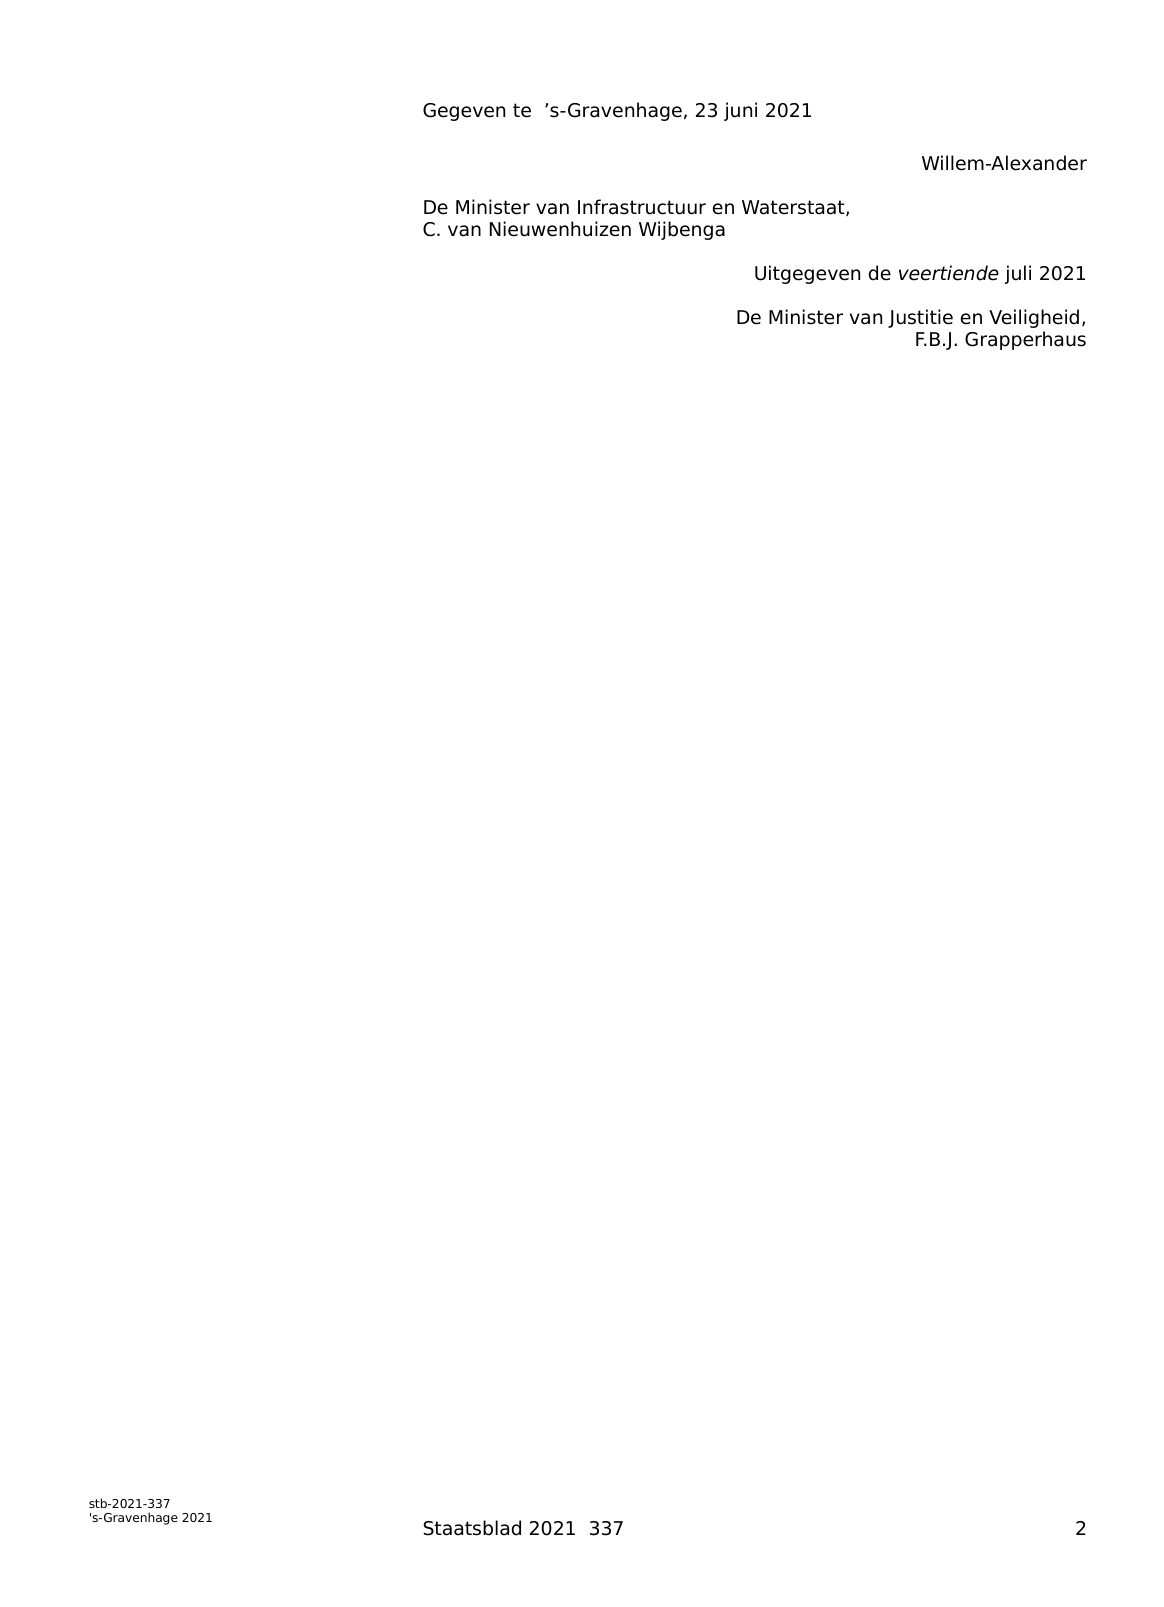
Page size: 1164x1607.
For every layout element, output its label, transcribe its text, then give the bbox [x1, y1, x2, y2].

text Gegeven te ’s-Gravenhage, 23 juni 2021 [422, 100, 1087, 122]
text 's-Gravenhage 2021 [88, 1511, 323, 1525]
text stb-2021-337 [88, 1497, 323, 1511]
text De Minister van Justitie en Veiligheid, F.B.J. Grapperhaus [422, 307, 1087, 351]
text Uitgegeven de veertiende juli 2021 [422, 263, 1087, 285]
text De Minister van Infrastructuur en Waterstaat, C. van Nieuwenhuizen Wijbenga [422, 197, 1087, 241]
text Willem-Alexander [422, 152, 1087, 174]
